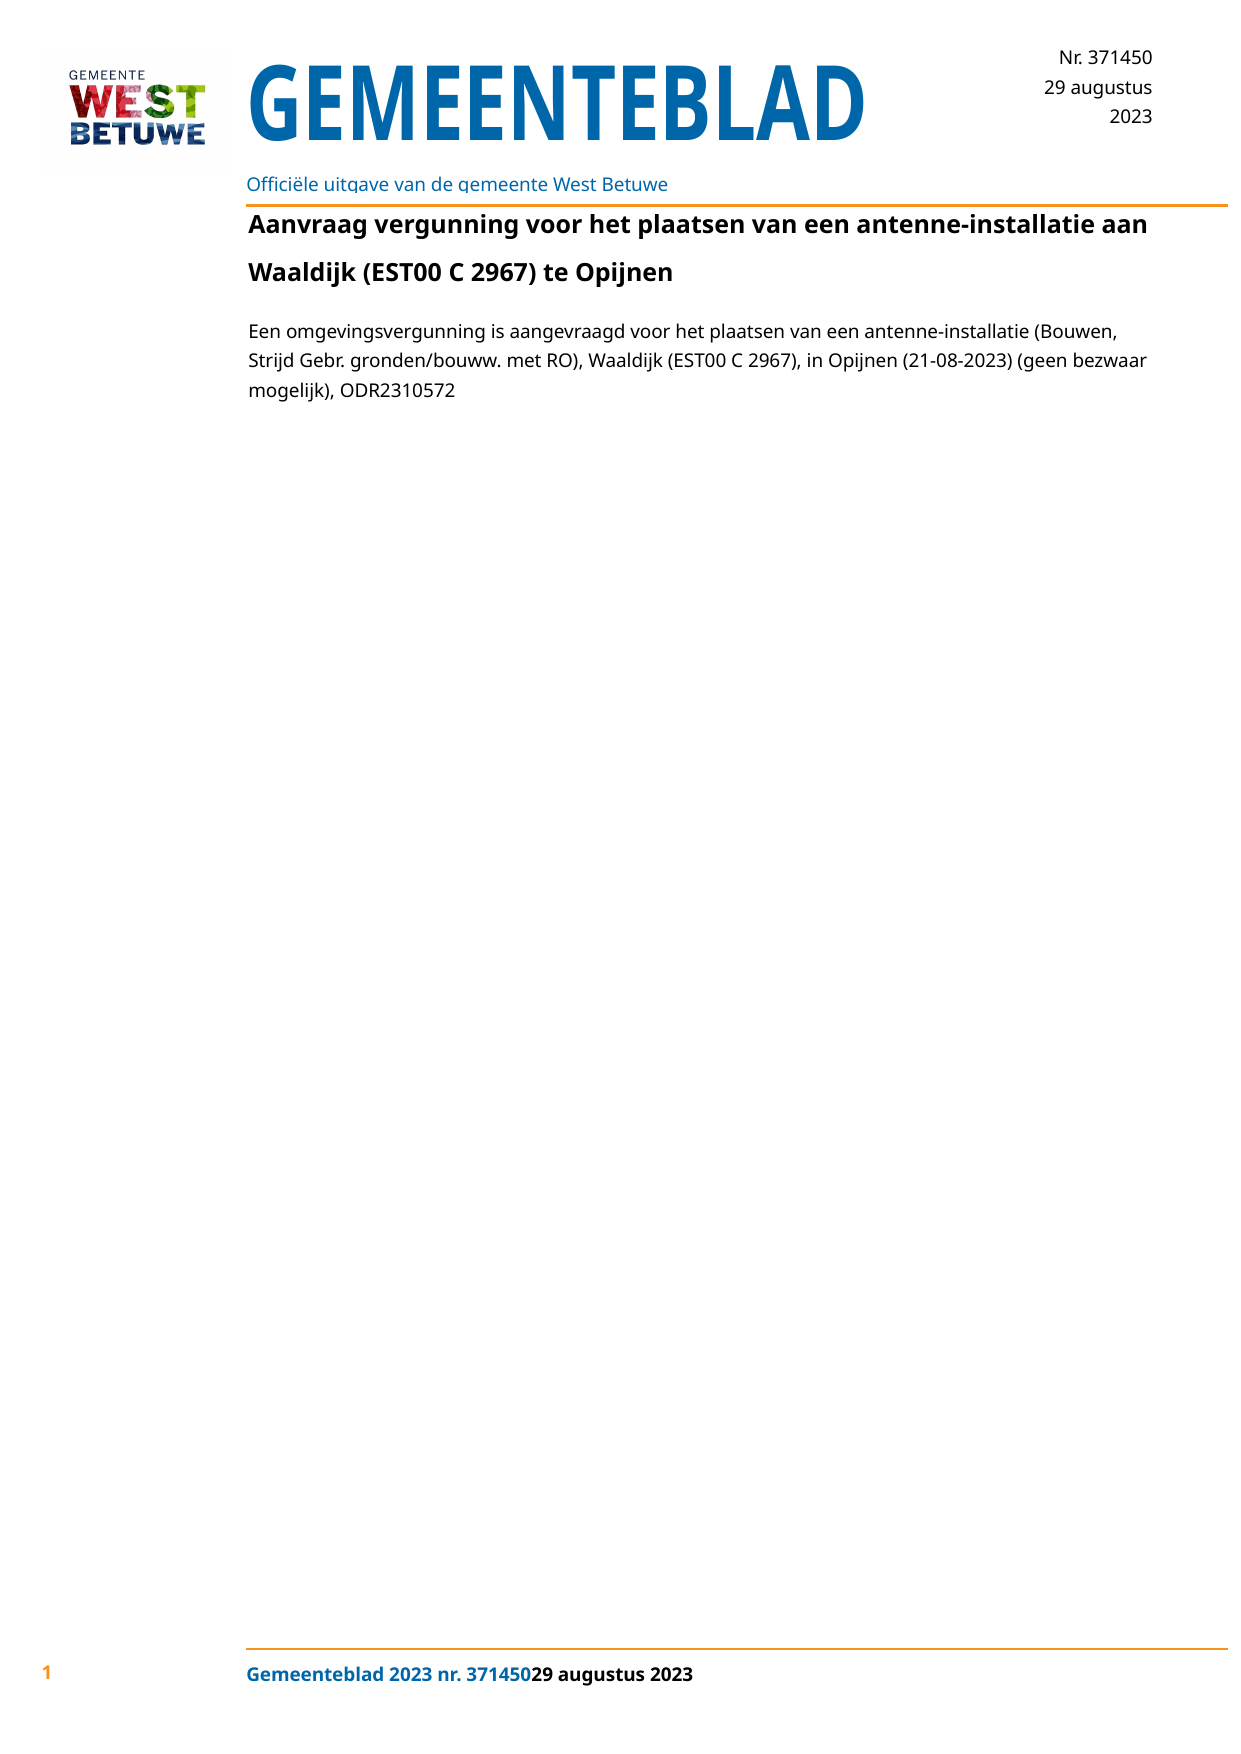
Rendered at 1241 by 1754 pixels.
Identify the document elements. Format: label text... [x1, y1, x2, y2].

text Aanvraag vergunning voor het plaatsen van een antenne-installatie aan Waaldijk (EST00 C 2967) te Opijnen [248, 207, 1152, 288]
text Een omgevingsvergunning is aangevraagd voor het plaatsen van een antenne-installatie (Bouwen, Strijd Gebr. gronden/bouww. met RO), Waaldijk (EST00 C 2967), in Opijnen (21-08-2023) (geen bezwaar mogelijk), ODR2310572 [248, 318, 1152, 403]
picture [41, 47, 231, 172]
